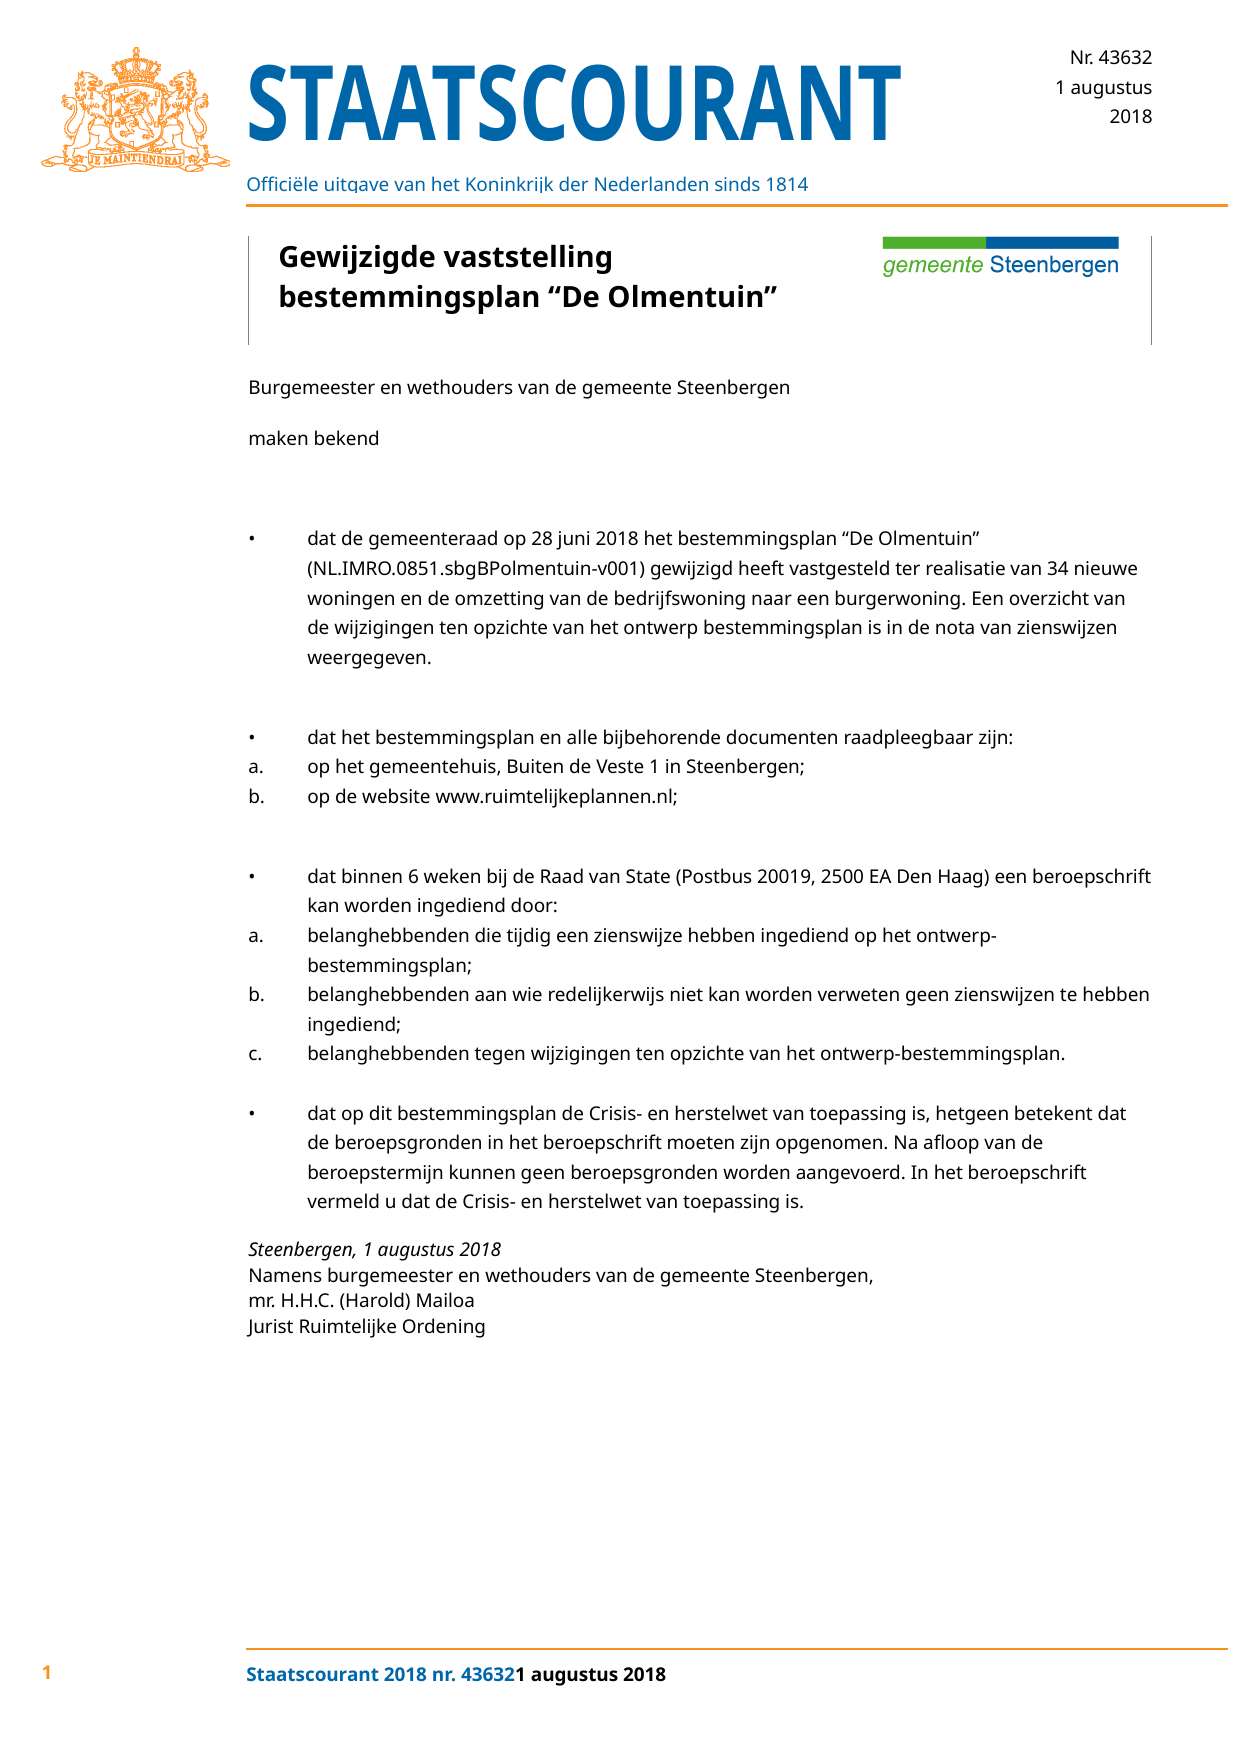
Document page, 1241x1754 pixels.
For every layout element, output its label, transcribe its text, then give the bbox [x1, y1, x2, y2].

list dat het bestemmingsplan en alle bijbehorende documenten raadpleegbaar zijn: [248, 724, 1152, 749]
text maken bekend [248, 425, 1152, 450]
list dat binnen 6 weken bij de Raad van State (Postbus 20019, 2500 EA Den Haag) een beroepschrift kan worden ingediend door: [248, 863, 1152, 918]
text Steenbergen, 1 augustus 2018 [248, 1236, 1152, 1262]
table_header [850, 236, 1151, 345]
list belanghebbenden die tijdig een zienswijze hebben ingediend op het ontwerp-bestemmingsplan; [248, 922, 1152, 977]
list belanghebbenden tegen wijzigingen ten opzichte van het ontwerp-bestemmingsplan. [248, 1041, 1152, 1066]
picture [882, 236, 1119, 278]
list belanghebbenden aan wie redelijkerwijs niet kan worden verweten geen zienswijzen te hebben ingediend; [248, 981, 1152, 1037]
table_header Gewijzigde vaststelling bestemmingsplan “De Olmentuin” [249, 236, 850, 345]
list op het gemeentehuis, Buiten de Veste 1 in Steenbergen; [248, 753, 1152, 779]
text mr. H.H.C. (Harold) Mailoa [248, 1288, 1152, 1313]
text Jurist Ruimtelijke Ordening [248, 1313, 1152, 1339]
text Burgemeester en wethouders van de gemeente Steenbergen [248, 374, 1152, 400]
text Namens burgemeester en wethouders van de gemeente Steenbergen, [248, 1262, 1152, 1288]
list dat de gemeenteraad op 28 juni 2018 het bestemmingsplan “De Olmentuin” (NL.IMRO.0851.sbgBPolmentuin-v001) gewijzigd heeft vastgesteld ter realisatie van 34 nieuwe woningen en de omzetting van de bedrijfswoning naar een burgerwoning. Een overzicht van de wijzigingen ten opzichte van het ontwerp bestemmingsplan is in de nota van zienswijzen weergegeven. [248, 526, 1152, 669]
picture [41, 47, 231, 172]
list op de website www.ruimtelijkeplannen.nl; [248, 783, 1152, 809]
list dat op dit bestemmingsplan de Crisis- en herstelwet van toepassing is, hetgeen betekent dat de beroepsgronden in het beroepschrift moeten zijn opgenomen. Na afloop van de beroepstermijn kunnen geen beroepsgronden worden aangevoerd. In het beroepschrift vermeld u dat de Crisis- en herstelwet van toepassing is. [248, 1100, 1152, 1214]
